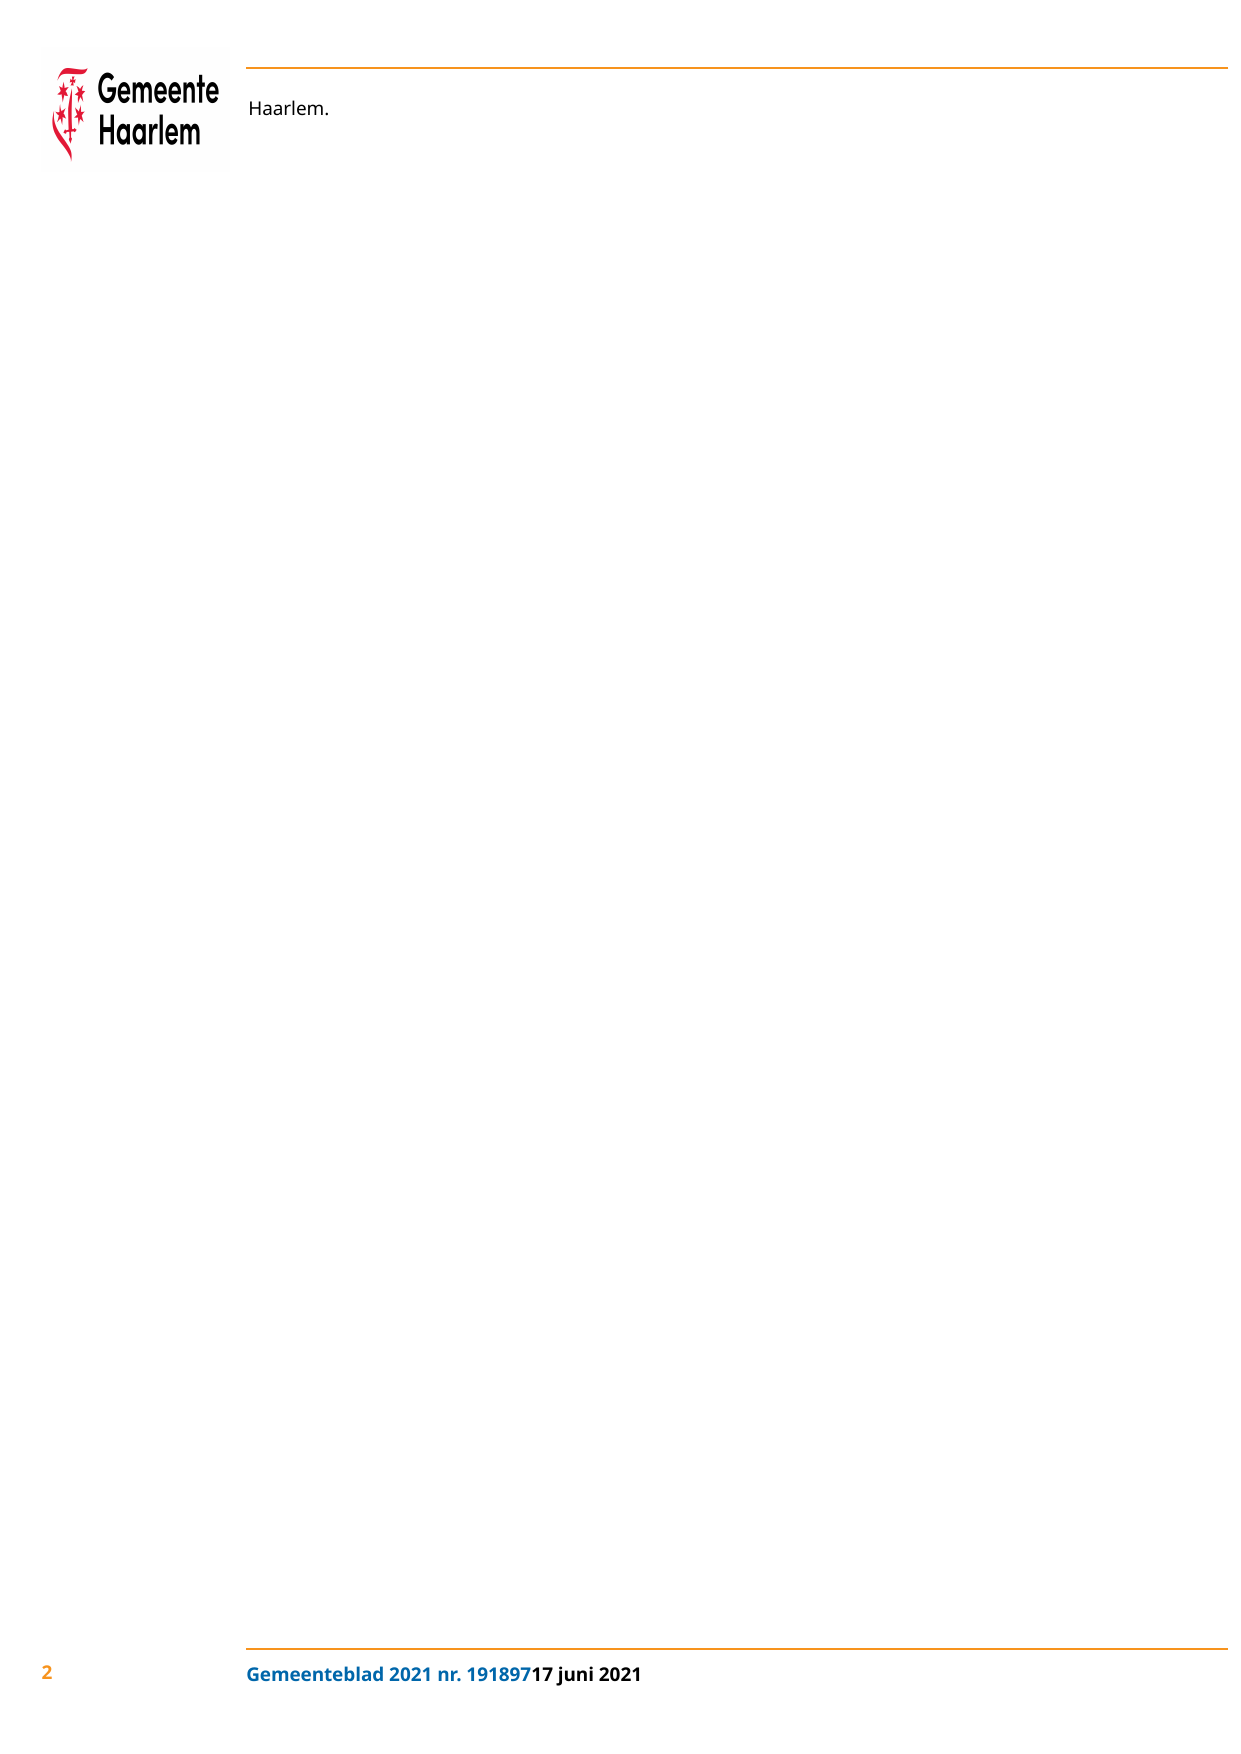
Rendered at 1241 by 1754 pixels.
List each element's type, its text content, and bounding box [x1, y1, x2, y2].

text Haarlem. [248, 95, 1152, 121]
picture [41, 47, 231, 172]
